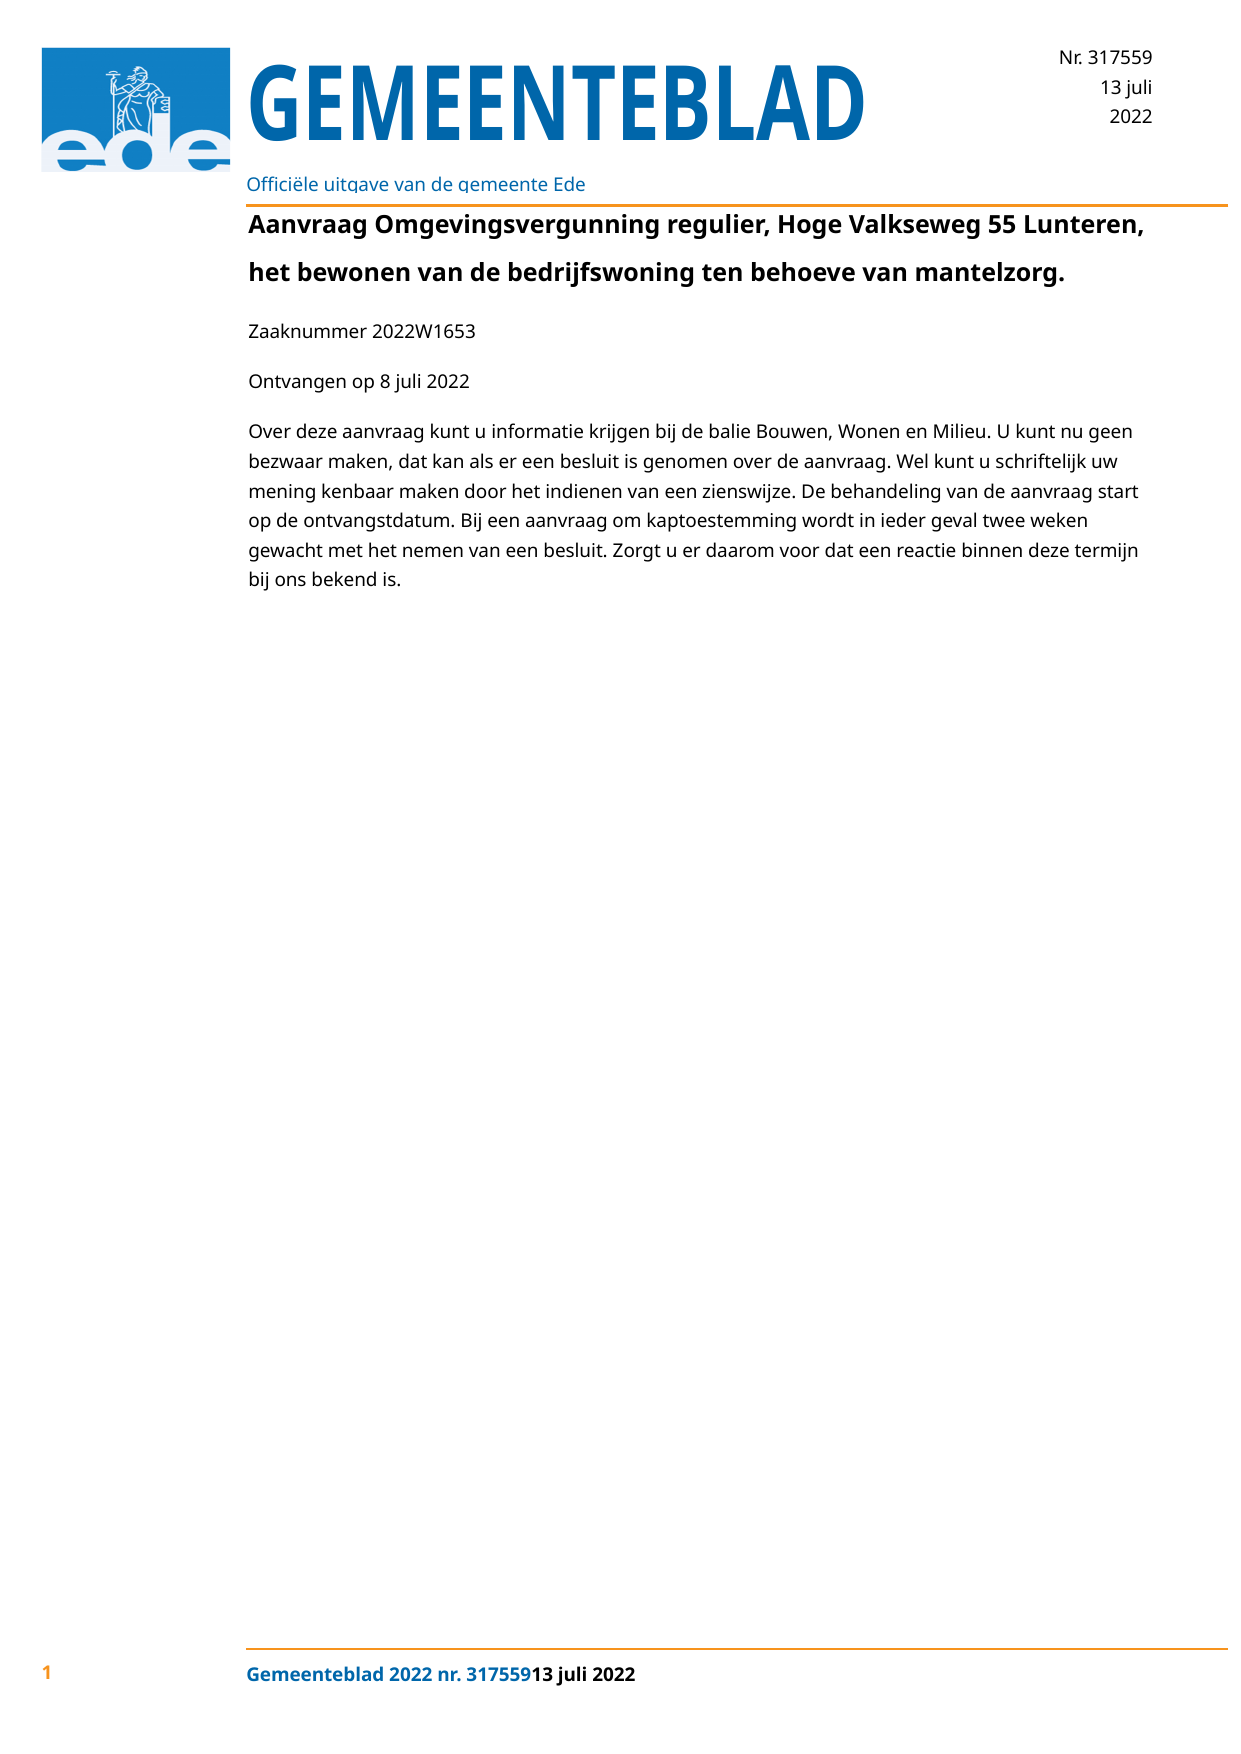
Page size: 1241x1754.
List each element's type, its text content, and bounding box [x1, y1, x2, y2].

text Zaaknummer 2022W1653 [248, 318, 1152, 344]
text Ontvangen op 8 juli 2022 [248, 368, 1152, 394]
picture [41, 47, 231, 172]
text Aanvraag Omgevingsvergunning regulier, Hoge Valkseweg 55 Lunteren, het bewonen van de bedrijfswoning ten behoeve van mantelzorg. [248, 207, 1152, 288]
text Over deze aanvraag kunt u informatie krijgen bij de balie Bouwen, Wonen en Milieu. U kunt nu geen bezwaar maken, dat kan als er een besluit is genomen over de aanvraag. Wel kunt u schriftelijk uw mening kenbaar maken door het indienen van een zienswijze. De behandeling van de aanvraag start op de ontvangstdatum. Bij een aanvraag om kaptoestemming wordt in ieder geval twee weken gewacht met het nemen van een besluit. Zorgt u er daarom voor dat een reactie binnen deze termijn bij ons bekend is. [248, 419, 1152, 592]
